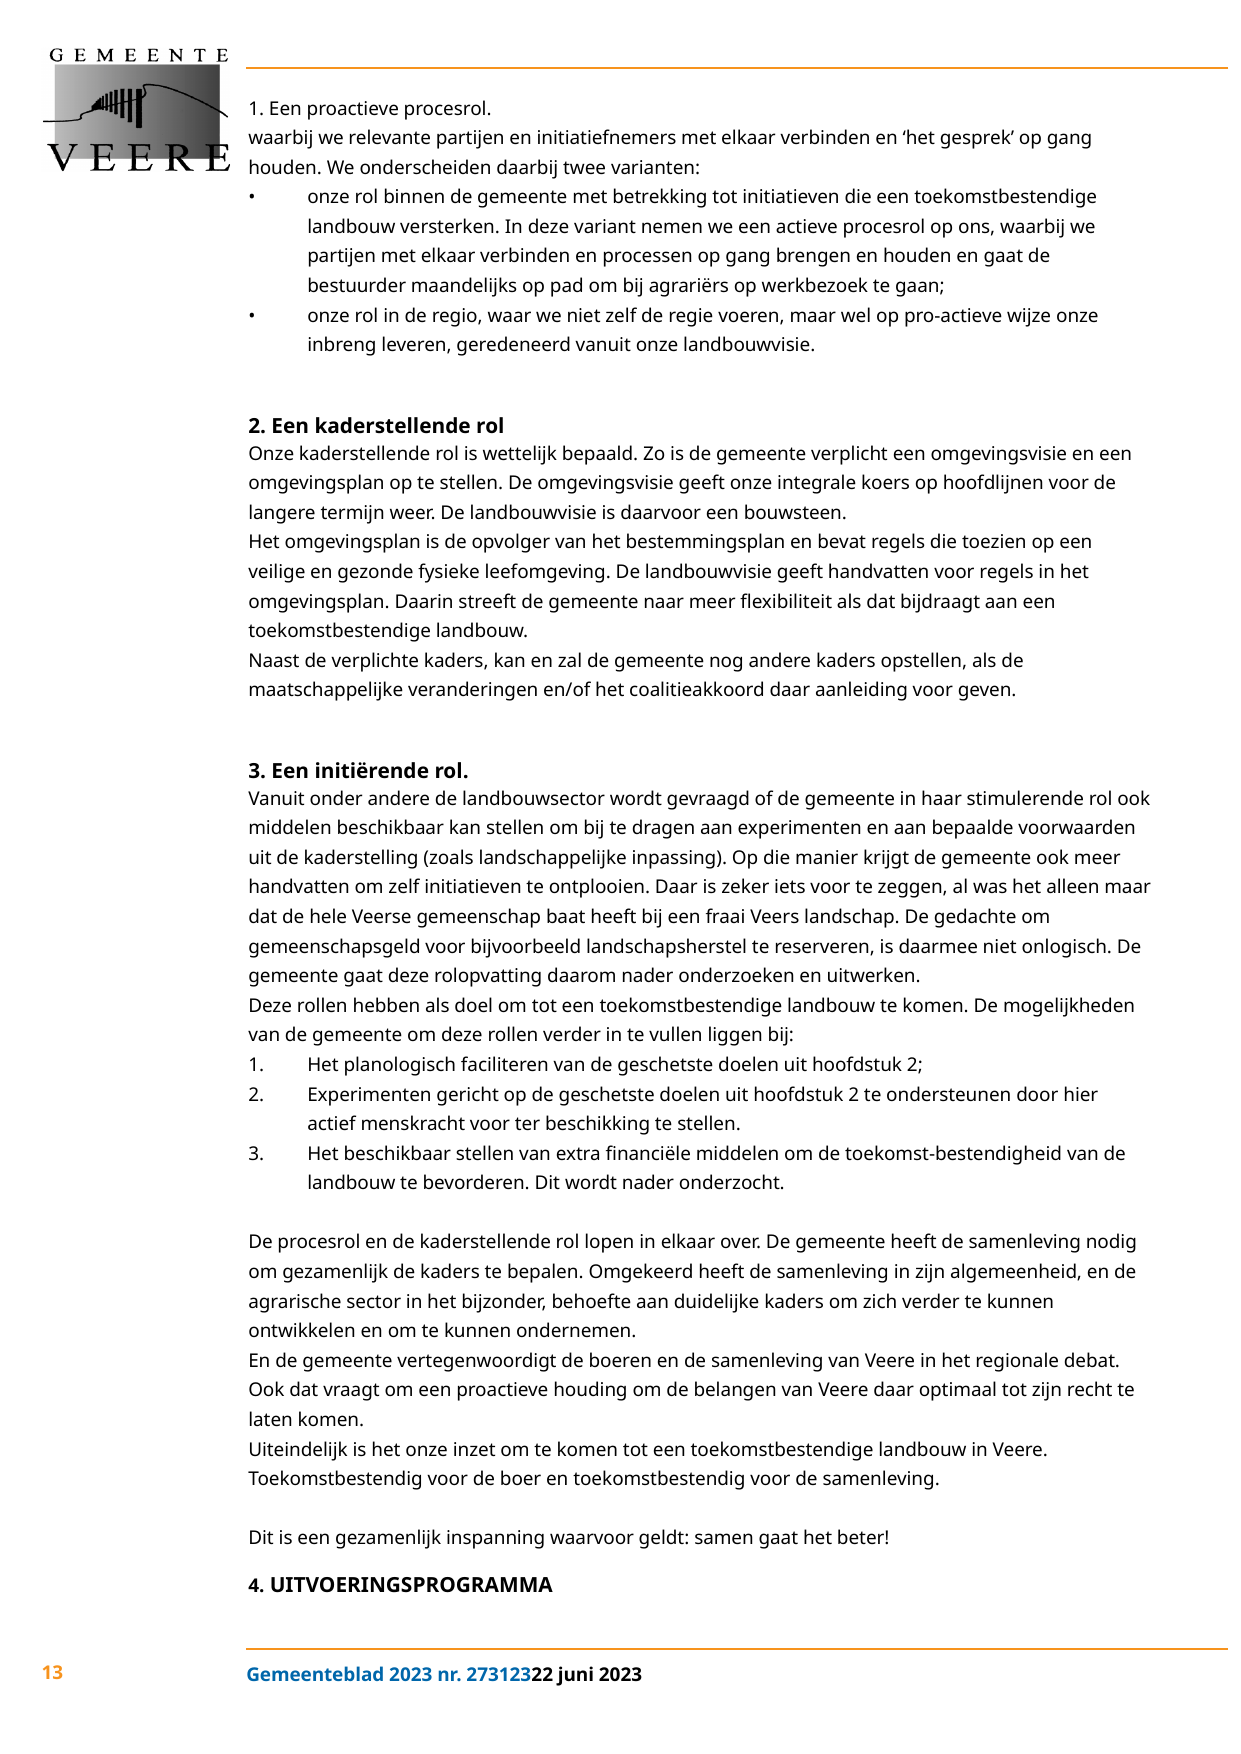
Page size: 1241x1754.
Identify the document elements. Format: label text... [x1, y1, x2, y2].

list onze rol in de regio, waar we niet zelf de regie voeren, maar wel op pro-actieve wijze onze inbreng leveren, geredeneerd vanuit onze landbouwvisie. [248, 302, 1152, 357]
text waarbij we relevante partijen en initiatiefnemers met elkaar verbinden en ‘het gesprek’ op gang houden. We onderscheiden daarbij twee varianten: [248, 124, 1152, 180]
text Het omgevingsplan is de opvolger van het bestemmingsplan en bevat regels die toezien op een veilige en gezonde fysieke leefomgeving. De landbouwvisie geeft handvatten voor regels in het omgevingsplan. Daarin streeft de gemeente naar meer flexibiliteit als dat bijdraagt aan een toekomstbestendige landbouw. [248, 529, 1152, 643]
text Vanuit onder andere de landbouwsector wordt gevraagd of de gemeente in haar stimulerende rol ook middelen beschikbaar kan stellen om bij te dragen aan experimenten en aan bepaalde voorwaarden uit de kaderstelling (zoals landschappelijke inpassing). Op die manier krijgt de gemeente ook meer handvatten om zelf initiatieven te ontplooien. Daar is zeker iets voor te zeggen, al was het alleen maar dat de hele Veerse gemeenschap baat heeft bij een fraai Veers landschap. De gedachte om gemeenschapsgeld voor bijvoorbeeld landschapsherstel te reserveren, is daarmee niet onlogisch. De gemeente gaat deze rolopvatting daarom nader onderzoeken en uitwerken. [248, 785, 1152, 988]
text Deze rollen hebben als doel om tot een toekomstbestendige landbouw te komen. De mogelijkheden van de gemeente om deze rollen verder in te vullen liggen bij: [248, 992, 1152, 1047]
text 3. Een initiërende rol. [248, 757, 1152, 785]
text 2. Een kaderstellende rol [248, 411, 1152, 440]
list onze rol binnen de gemeente met betrekking tot initiatieven die een toekomstbestendige landbouw versterken. In deze variant nemen we een actieve procesrol op ons, waarbij we partijen met elkaar verbinden en processen op gang brengen en houden en gaat de bestuurder maandelijks op pad om bij agrariërs op werkbezoek te gaan; [248, 183, 1152, 298]
text Dit is een gezamenlijk inspanning waarvoor geldt: samen gaat het beter! [248, 1524, 1152, 1550]
text Naast de verplichte kaders, kan en zal de gemeente nog andere kaders opstellen, als de maatschappelijke veranderingen en/of het coalitieakkoord daar aanleiding voor geven. [248, 647, 1152, 702]
list Het beschikbaar stellen van extra financiële middelen om de toekomst-bestendigheid van de landbouw te bevorderen. Dit wordt nader onderzocht. [248, 1140, 1152, 1195]
text Onze kaderstellende rol is wettelijk bepaald. Zo is de gemeente verplicht een omgevingsvisie en een omgevingsplan op te stellen. De omgevingsvisie geeft onze integrale koers op hoofdlijnen voor de langere termijn weer. De landbouwvisie is daarvoor een bouwsteen. [248, 440, 1152, 525]
list Het planologisch faciliteren van de geschetste doelen uit hoofdstuk 2; [248, 1051, 1152, 1077]
text De procesrol en de kaderstellende rol lopen in elkaar over. De gemeente heeft de samenleving nodig om gezamenlijk de kaders te bepalen. Omgekeerd heeft de samenleving in zijn algemeenheid, en de agrarische sector in het bijzonder, behoefte aan duidelijke kaders om zich verder te kunnen ontwikkelen en om te kunnen ondernemen. [248, 1229, 1152, 1343]
list Experimenten gericht op de geschetste doelen uit hoofdstuk 2 te ondersteunen door hier actief menskracht voor ter beschikking te stellen. [248, 1081, 1152, 1136]
picture [41, 47, 231, 172]
text 4. UITVOERINGSPROGRAMMA [248, 1570, 1152, 1599]
text 1. Een proactieve procesrol. [248, 95, 1152, 121]
text Uiteindelijk is het onze inzet om te komen tot een toekomstbestendige landbouw in Veere. Toekomstbestendig voor de boer en toekomstbestendig voor de samenleving. [248, 1436, 1152, 1491]
text En de gemeente vertegenwoordigt de boeren en de samenleving van Veere in het regionale debat. Ook dat vraagt om een proactieve houding om de belangen van Veere daar optimaal tot zijn recht te laten komen. [248, 1347, 1152, 1432]
